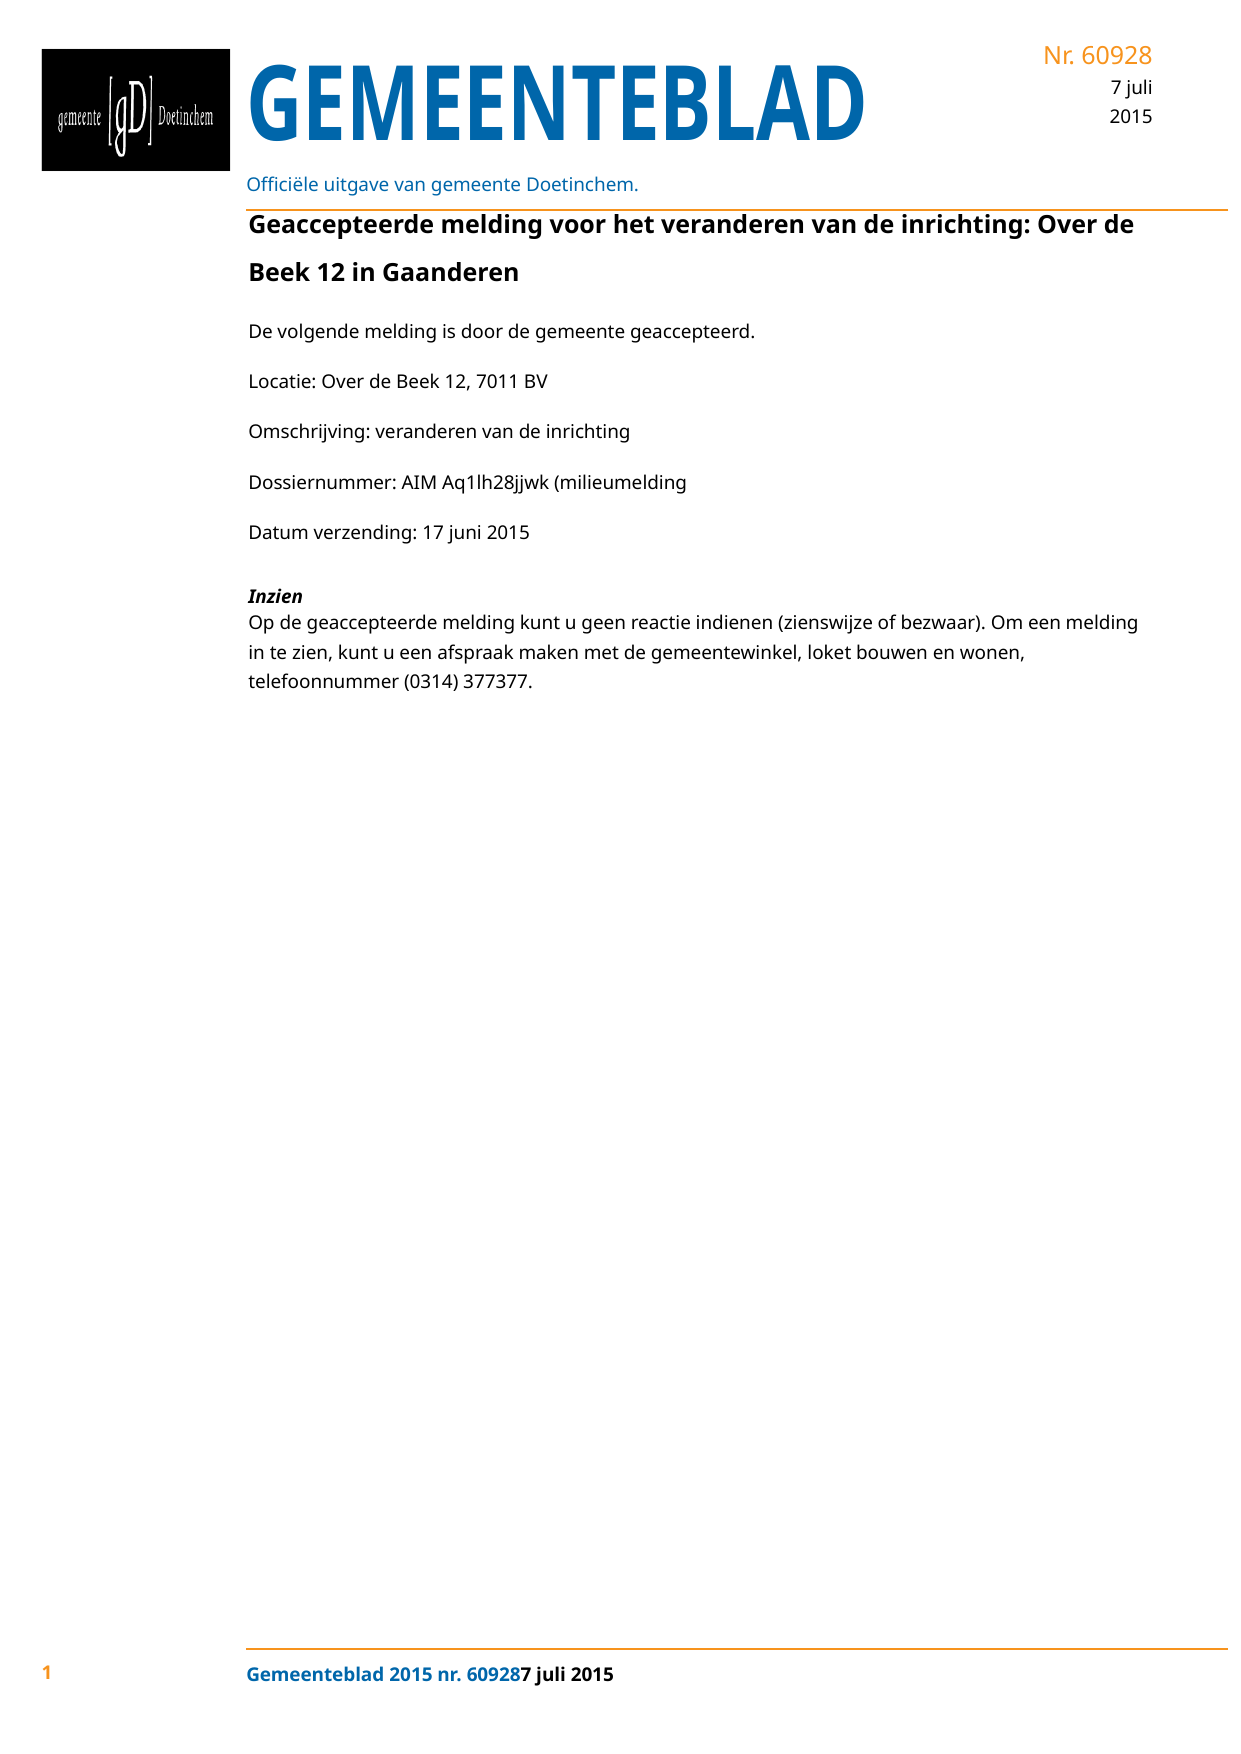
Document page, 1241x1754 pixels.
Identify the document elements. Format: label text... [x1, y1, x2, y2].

text De volgende melding is door de gemeente geaccepteerd. [248, 318, 1152, 344]
picture [41, 47, 231, 172]
text Op de geaccepteerde melding kunt u geen reactie indienen (zienswijze of bezwaar). Om een melding in te zien, kunt u een afspraak maken met de gemeentewinkel, loket bouwen en wonen, telefoonnummer (0314) 377377. [248, 609, 1152, 694]
text Inzien [248, 583, 1152, 609]
text Geaccepteerde melding voor het veranderen van de inrichting: Over de Beek 12 in Gaanderen [248, 211, 1152, 288]
text Datum verzending: 17 juni 2015 [248, 519, 1152, 545]
text Locatie: Over de Beek 12, 7011 BV [248, 368, 1152, 394]
text Dossiernummer: AIM Aq1lh28jjwk (milieumelding [248, 469, 1152, 495]
text Omschrijving: veranderen van de inrichting [248, 419, 1152, 444]
